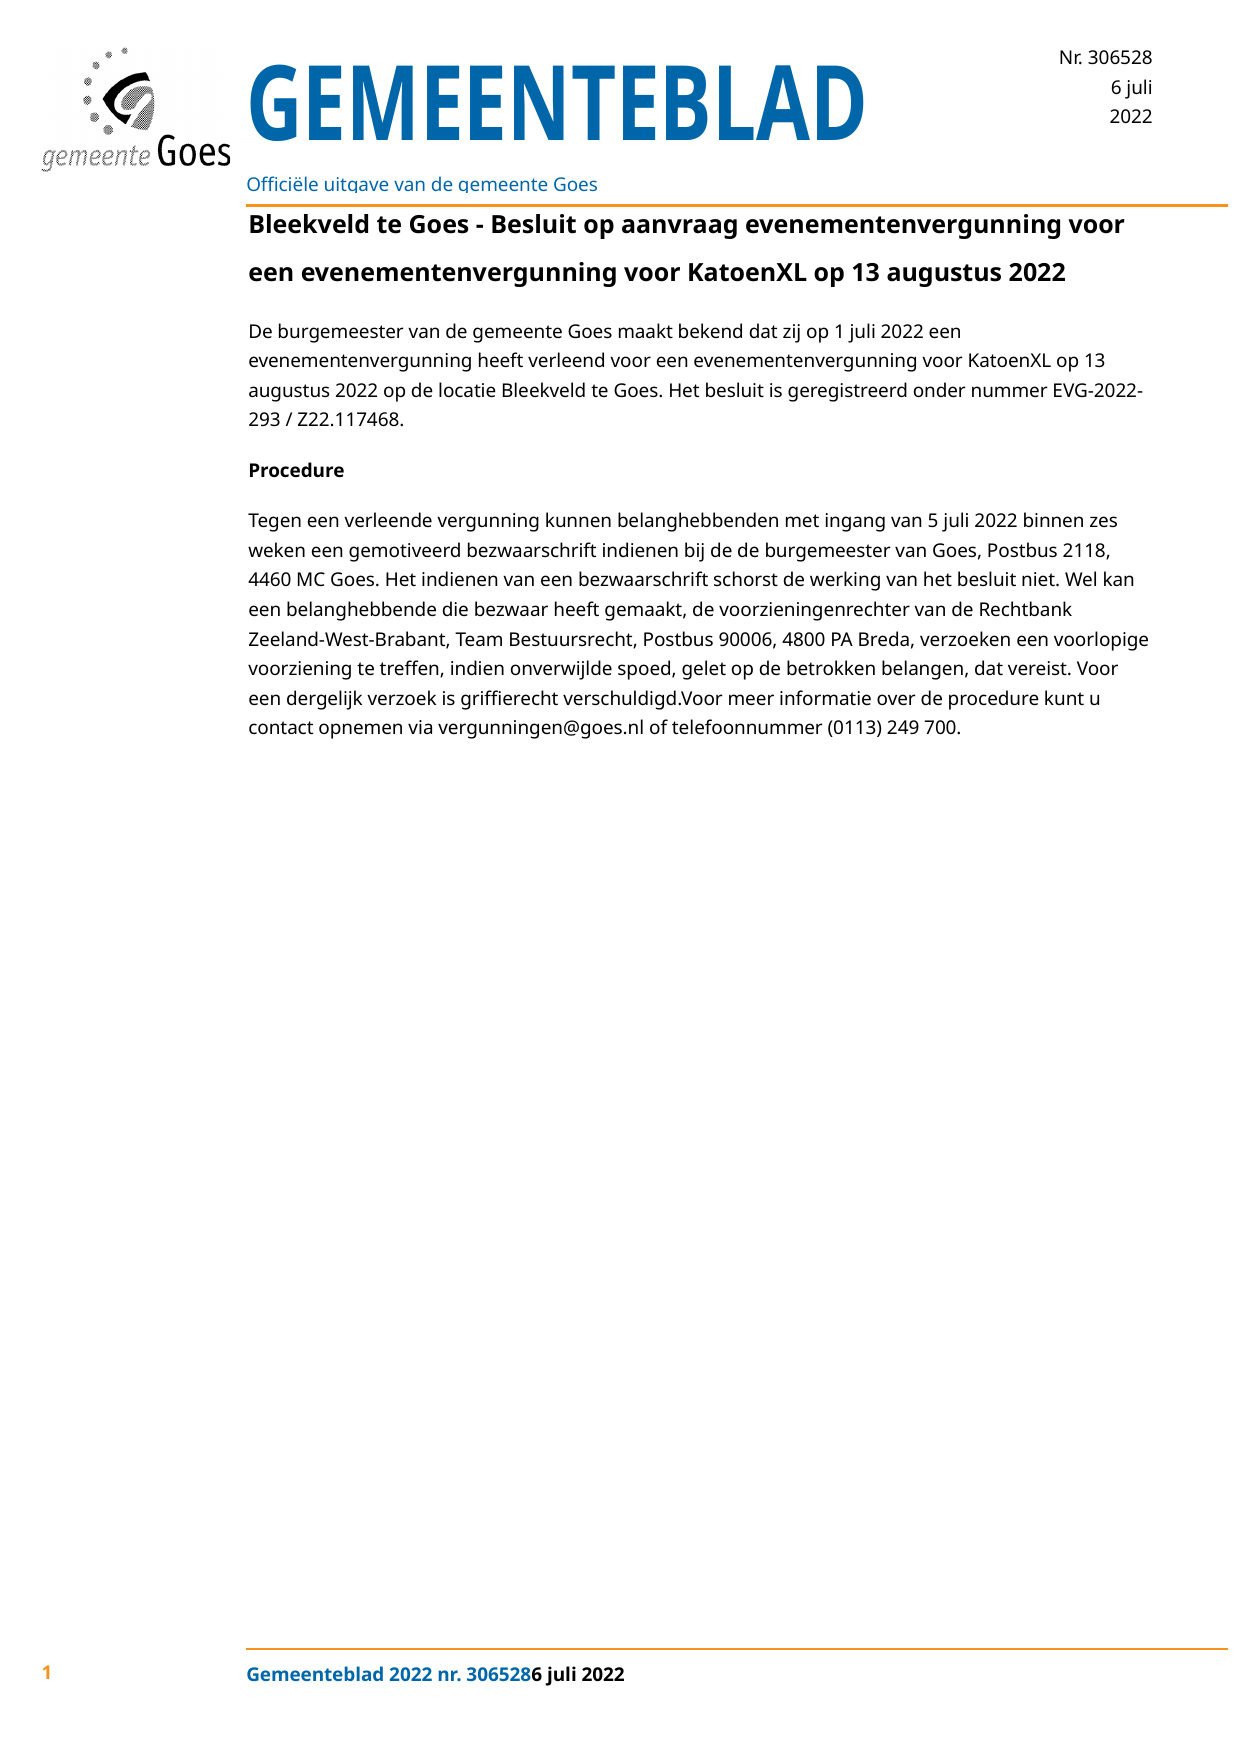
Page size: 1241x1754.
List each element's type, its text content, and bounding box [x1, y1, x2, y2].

text Bleekveld te Goes - Besluit op aanvraag evenementenvergunning voor een evenementenvergunning voor KatoenXL op 13 augustus 2022 [248, 207, 1152, 288]
text De burgemeester van de gemeente Goes maakt bekend dat zij op 1 juli 2022 een evenementenvergunning heeft verleend voor een evenementenvergunning voor KatoenXL op 13 augustus 2022 op de locatie Bleekveld te Goes. Het besluit is geregistreerd onder nummer EVG-2022-293 / Z22.117468. [248, 318, 1152, 432]
text Procedure [248, 457, 1152, 483]
picture [41, 47, 231, 172]
text Tegen een verleende vergunning kunnen belanghebbenden met ingang van 5 juli 2022 binnen zes weken een gemotiveerd bezwaarschrift indienen bij de de burgemeester van Goes, Postbus 2118, 4460 MC Goes. Het indienen van een bezwaarschrift schorst de werking van het besluit niet. Wel kan een belanghebbende die bezwaar heeft gemaakt, de voorzieningenrechter van de Rechtbank Zeeland-West-Brabant, Team Bestuursrecht, Postbus 90006, 4800 PA Breda, verzoeken een voorlopige voorziening te treffen, indien onverwijlde spoed, gelet op de betrokken belangen, dat vereist. Voor een dergelijk verzoek is griffierecht verschuldigd.Voor meer informatie over de procedure kunt u contact opnemen via vergunningen@goes.nl of telefoonnummer (0113) 249 700. [248, 507, 1152, 740]
